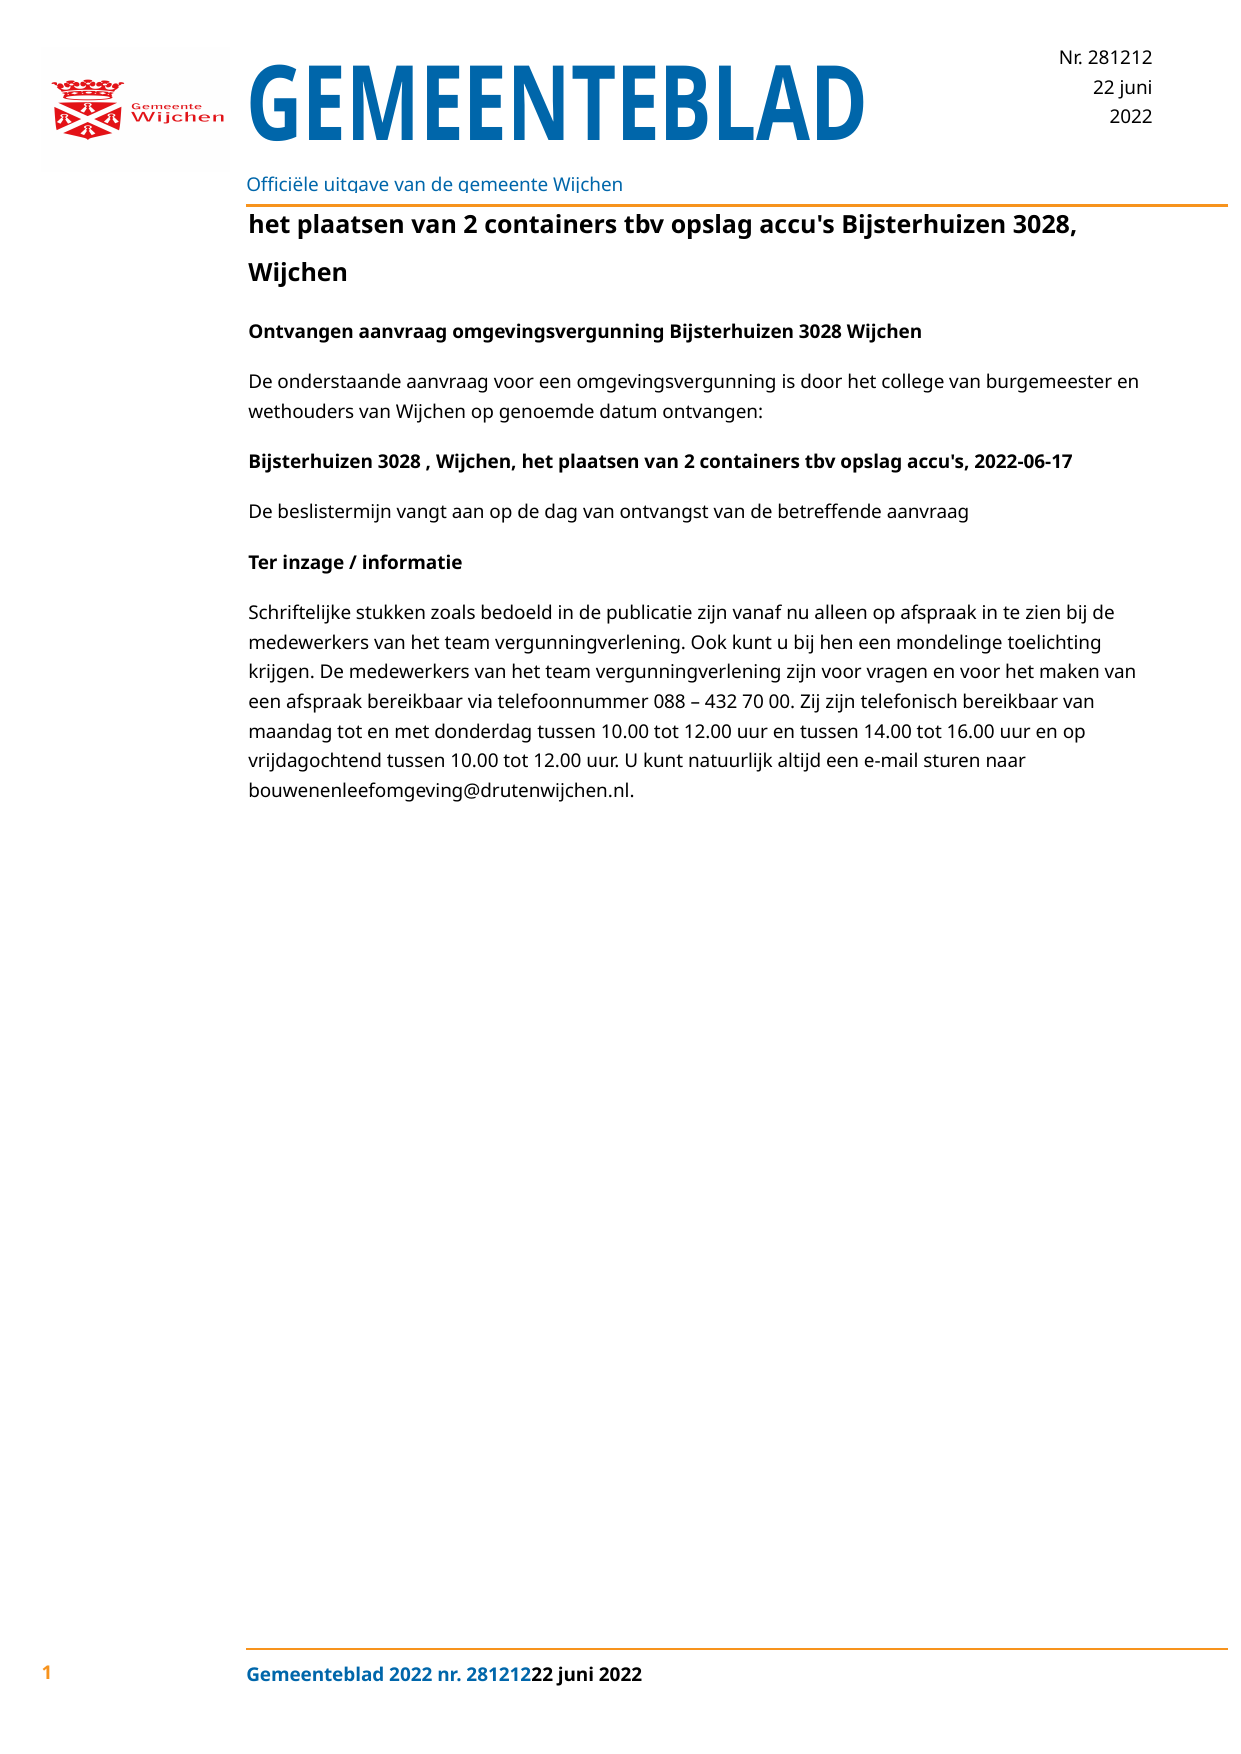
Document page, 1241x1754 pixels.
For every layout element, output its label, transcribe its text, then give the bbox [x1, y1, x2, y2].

text het plaatsen van 2 containers tbv opslag accu's Bijsterhuizen 3028, Wijchen [248, 207, 1152, 288]
text De onderstaande aanvraag voor een omgevingsvergunning is door het college van burgemeester en wethouders van Wijchen op genoemde datum ontvangen: [248, 368, 1152, 424]
text Ontvangen aanvraag omgevingsvergunning Bijsterhuizen 3028 Wijchen [248, 318, 1152, 344]
text Schriftelijke stukken zoals bedoeld in de publicatie zijn vanaf nu alleen op afspraak in te zien bij de medewerkers van het team vergunningverlening. Ook kunt u bij hen een mondelinge toelichting krijgen. De medewerkers van het team vergunningverlening zijn voor vragen en voor het maken van een afspraak bereikbaar via telefoonnummer 088 – 432 70 00. Zij zijn telefonisch bereikbaar van maandag tot en met donderdag tussen 10.00 tot 12.00 uur en tussen 14.00 tot 16.00 uur en op vrijdagochtend tussen 10.00 tot 12.00 uur. U kunt natuurlijk altijd een e-mail sturen naar bouwenenleefomgeving@drutenwijchen.nl. [248, 599, 1152, 803]
text Bijsterhuizen 3028 , Wijchen, het plaatsen van 2 containers tbv opslag accu's, 2022-06-17 [248, 448, 1152, 474]
text Ter inzage / informatie [248, 549, 1152, 575]
picture [41, 47, 231, 172]
text De beslistermijn vangt aan op de dag van ontvangst van de betreffende aanvraag [248, 499, 1152, 524]
